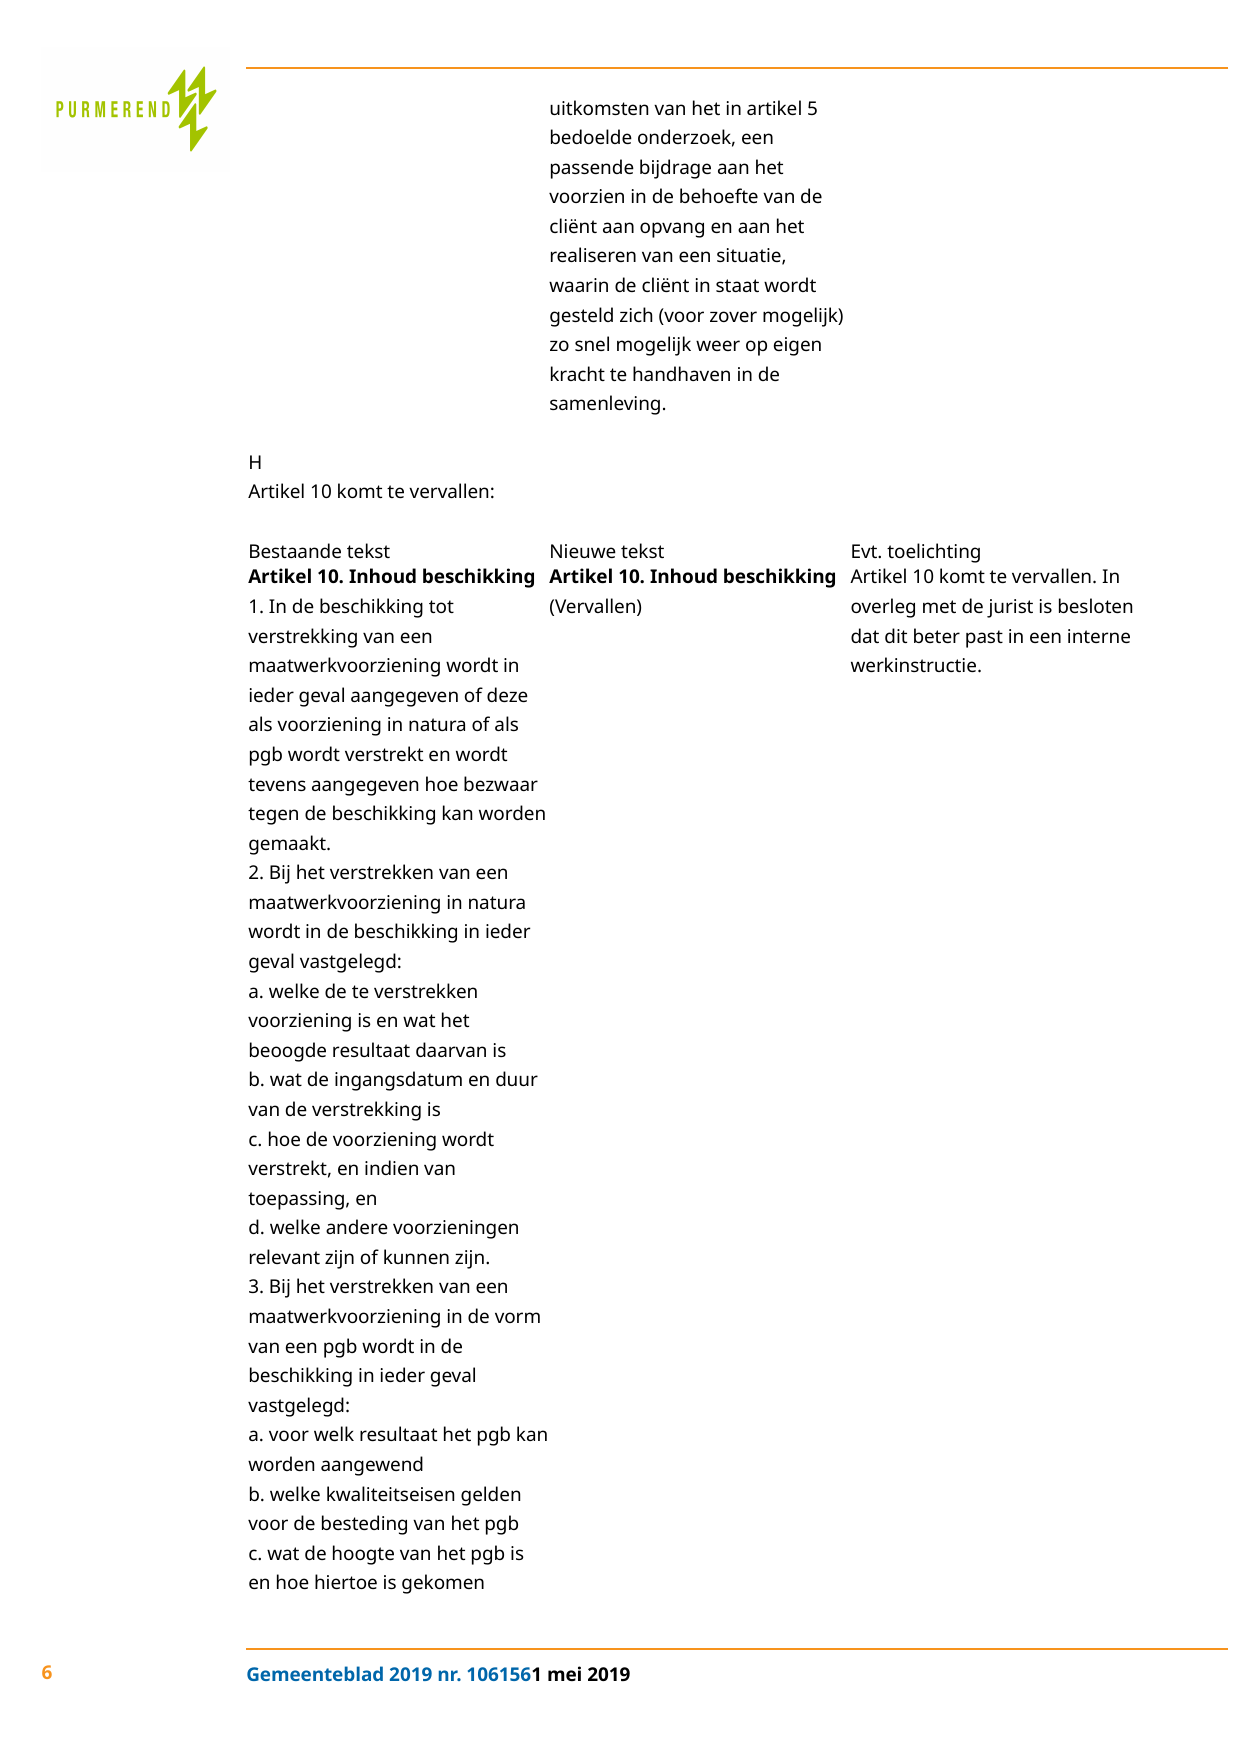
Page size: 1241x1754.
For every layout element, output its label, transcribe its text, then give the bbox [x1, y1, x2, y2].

table_cell uitkomsten van het in artikel 5 bedoelde onderzoek, een passende bijdrage aan het voorzien in de behoefte van de cliënt aan opvang en aan het realiseren van een situatie, waarin de cliënt in staat wordt gesteld zich (voor zover mogelijk) zo snel mogelijk weer op eigen kracht te handhaven in de samenleving. [549, 95, 850, 416]
picture [41, 47, 231, 172]
table_cell [248, 95, 549, 416]
table_header Bestaande tekst [248, 538, 549, 564]
text Artikel 10 komt te vervallen: [248, 479, 1152, 504]
text H [248, 449, 1152, 475]
table_cell Artikel 10 komt te vervallen. In overleg met de jurist is besloten dat dit beter past in een interne werkinstructie. [850, 564, 1152, 1595]
table_cell Artikel 10. Inhoud beschikking (Vervallen) [549, 564, 850, 1595]
table_cell Artikel 10. Inhoud beschikking 1. In de beschikking tot verstrekking van een maatwerkvoorziening wordt in ieder geval aangegeven of deze als voorziening in natura of als pgb wordt verstrekt en wordt tevens aangegeven hoe bezwaar tegen de beschikking kan worden gemaakt. 2. Bij het verstrekken van een maatwerkvoorziening in natura wordt in de beschikking in ieder geval vastgelegd: a. welke de te verstrekken voorziening is en wat het beoogde resultaat daarvan is b. wat de ingangsdatum en duur van de verstrekking is c. hoe de voorziening wordt verstrekt, en indien van toepassing, en d. welke andere voorzieningen relevant zijn of kunnen zijn. 3. Bij het verstrekken van een maatwerkvoorziening in de vorm van een pgb wordt in de beschikking in ieder geval vastgelegd: a. voor welk resultaat het pgb kan worden aangewend b. welke kwaliteitseisen gelden voor de besteding van het pgb c. wat de hoogte van het pgb is en hoe hiertoe is gekomen [248, 564, 549, 1595]
table_cell [850, 95, 1152, 416]
table_header Nieuwe tekst [549, 538, 850, 564]
table_header Evt. toelichting [850, 538, 1152, 564]
